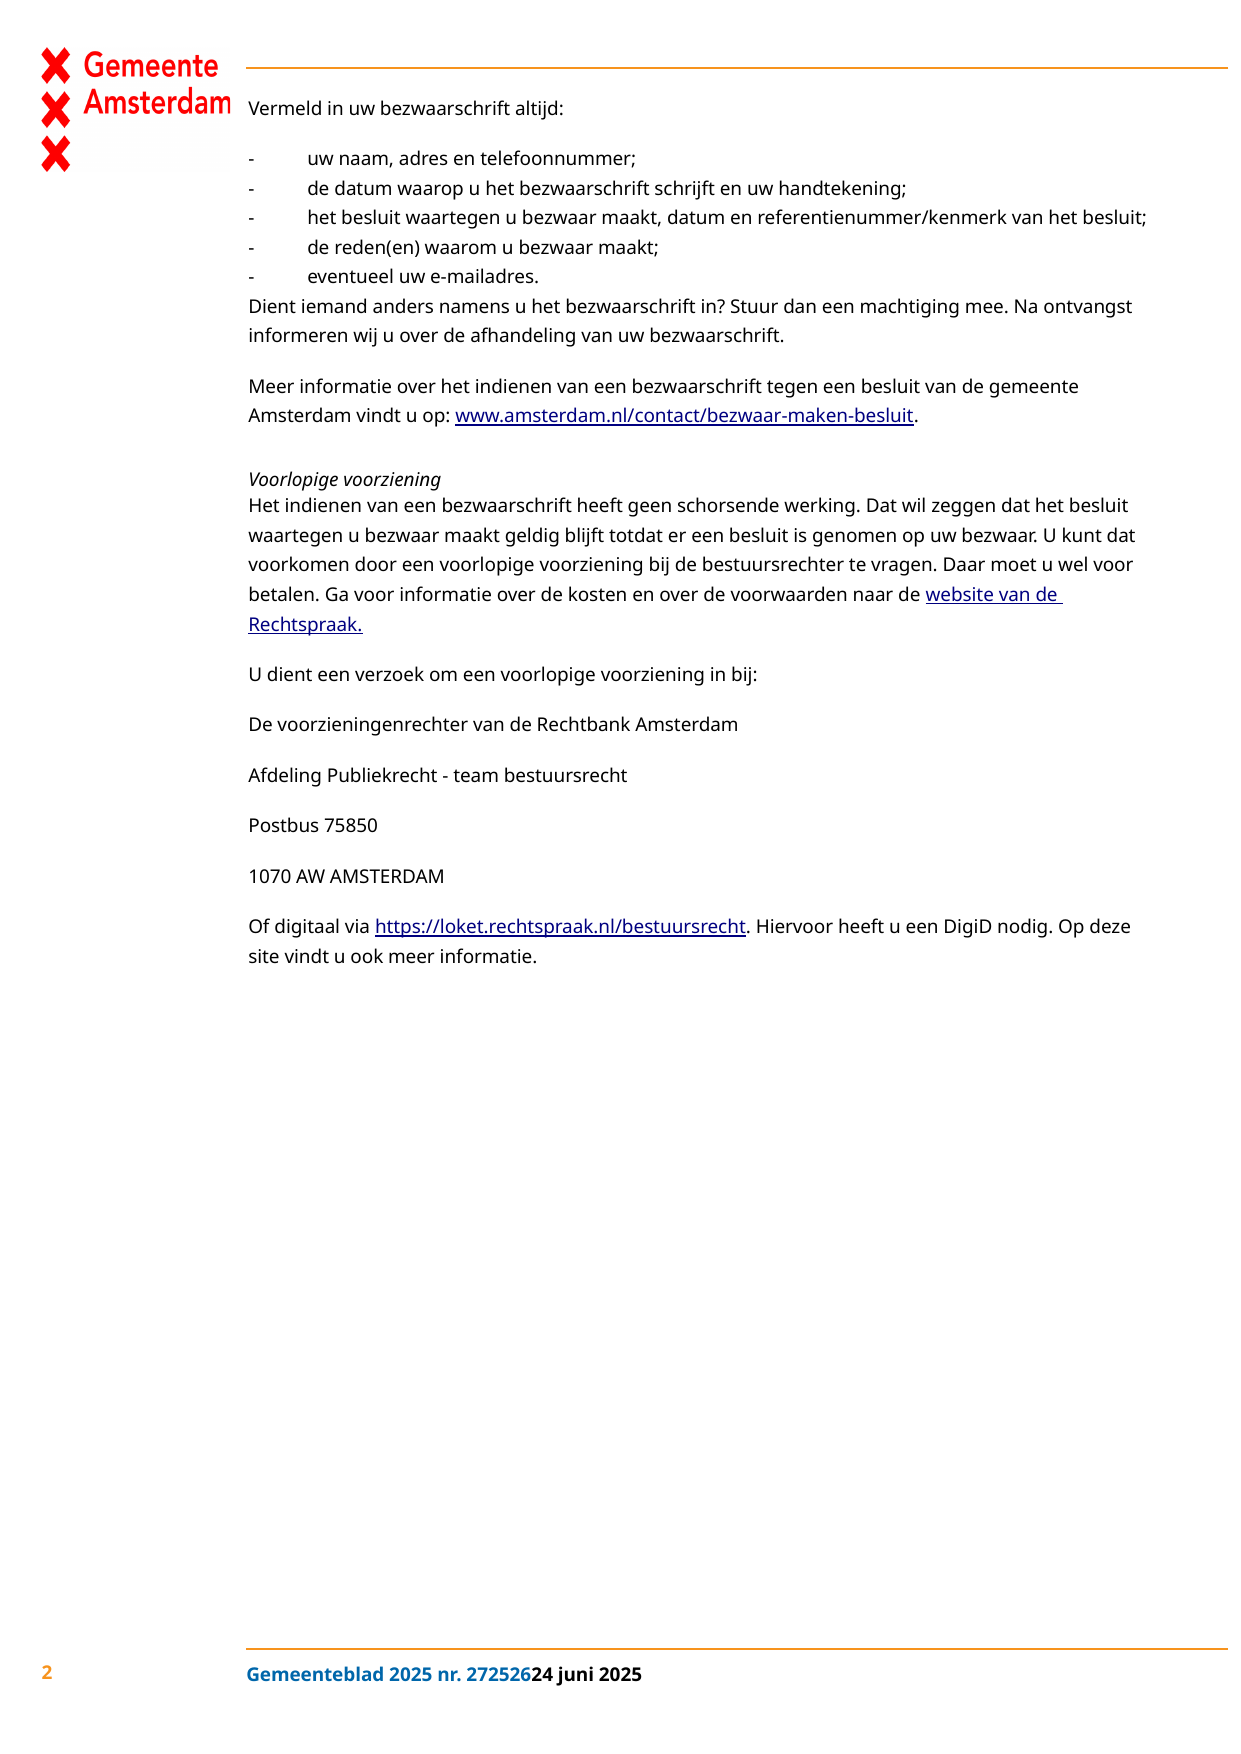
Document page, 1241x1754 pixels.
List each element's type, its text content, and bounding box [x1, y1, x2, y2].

list het besluit waartegen u bezwaar maakt, datum en referentienummer/kenmerk van het besluit; [248, 204, 1152, 230]
text De voorzieningenrechter van de Rechtbank Amsterdam [248, 712, 1152, 737]
picture [41, 47, 231, 172]
text Meer informatie over het indienen van een bezwaarschrift tegen een besluit van de gemeente Amsterdam vindt u op: www.amsterdam.nl/contact/bezwaar-maken-besluit. [248, 373, 1152, 428]
list uw naam, adres en telefoonnummer; [248, 145, 1152, 171]
text U dient een verzoek om een voorlopige voorziening in bij: [248, 661, 1152, 687]
text Afdeling Publiekrecht - team bestuursrecht [248, 762, 1152, 788]
text Het indienen van een bezwaarschrift heeft geen schorsende werking. Dat wil zeggen dat het besluit waartegen u bezwaar maakt geldig blijft totdat er een besluit is genomen op uw bezwaar. U kunt dat voorkomen door een voorlopige voorziening bij de bestuursrechter te vragen. Daar moet u wel voor betalen. Ga voor informatie over de kosten en over de voorwaarden naar de website van de Rechtspraak. [248, 492, 1152, 636]
list de reden(en) waarom u bezwaar maakt; [248, 234, 1152, 260]
text Dient iemand anders namens u het bezwaarschrift in? Stuur dan een machtiging mee. Na ontvangst informeren wij u over de afhandeling van uw bezwaarschrift. [248, 293, 1152, 348]
list eventueel uw e-mailadres. [248, 263, 1152, 289]
text Postbus 75850 [248, 812, 1152, 838]
text Of digitaal via https://loket.rechtspraak.nl/bestuursrecht. Hiervoor heeft u een DigiD nodig. Op deze site vindt u ook meer informatie. [248, 913, 1152, 968]
list de datum waarop u het bezwaarschrift schrijft en uw handtekening; [248, 175, 1152, 201]
text 1070 AW AMSTERDAM [248, 863, 1152, 888]
text Vermeld in uw bezwaarschrift altijd: [248, 95, 1152, 121]
text Voorlopige voorziening [248, 467, 1152, 492]
